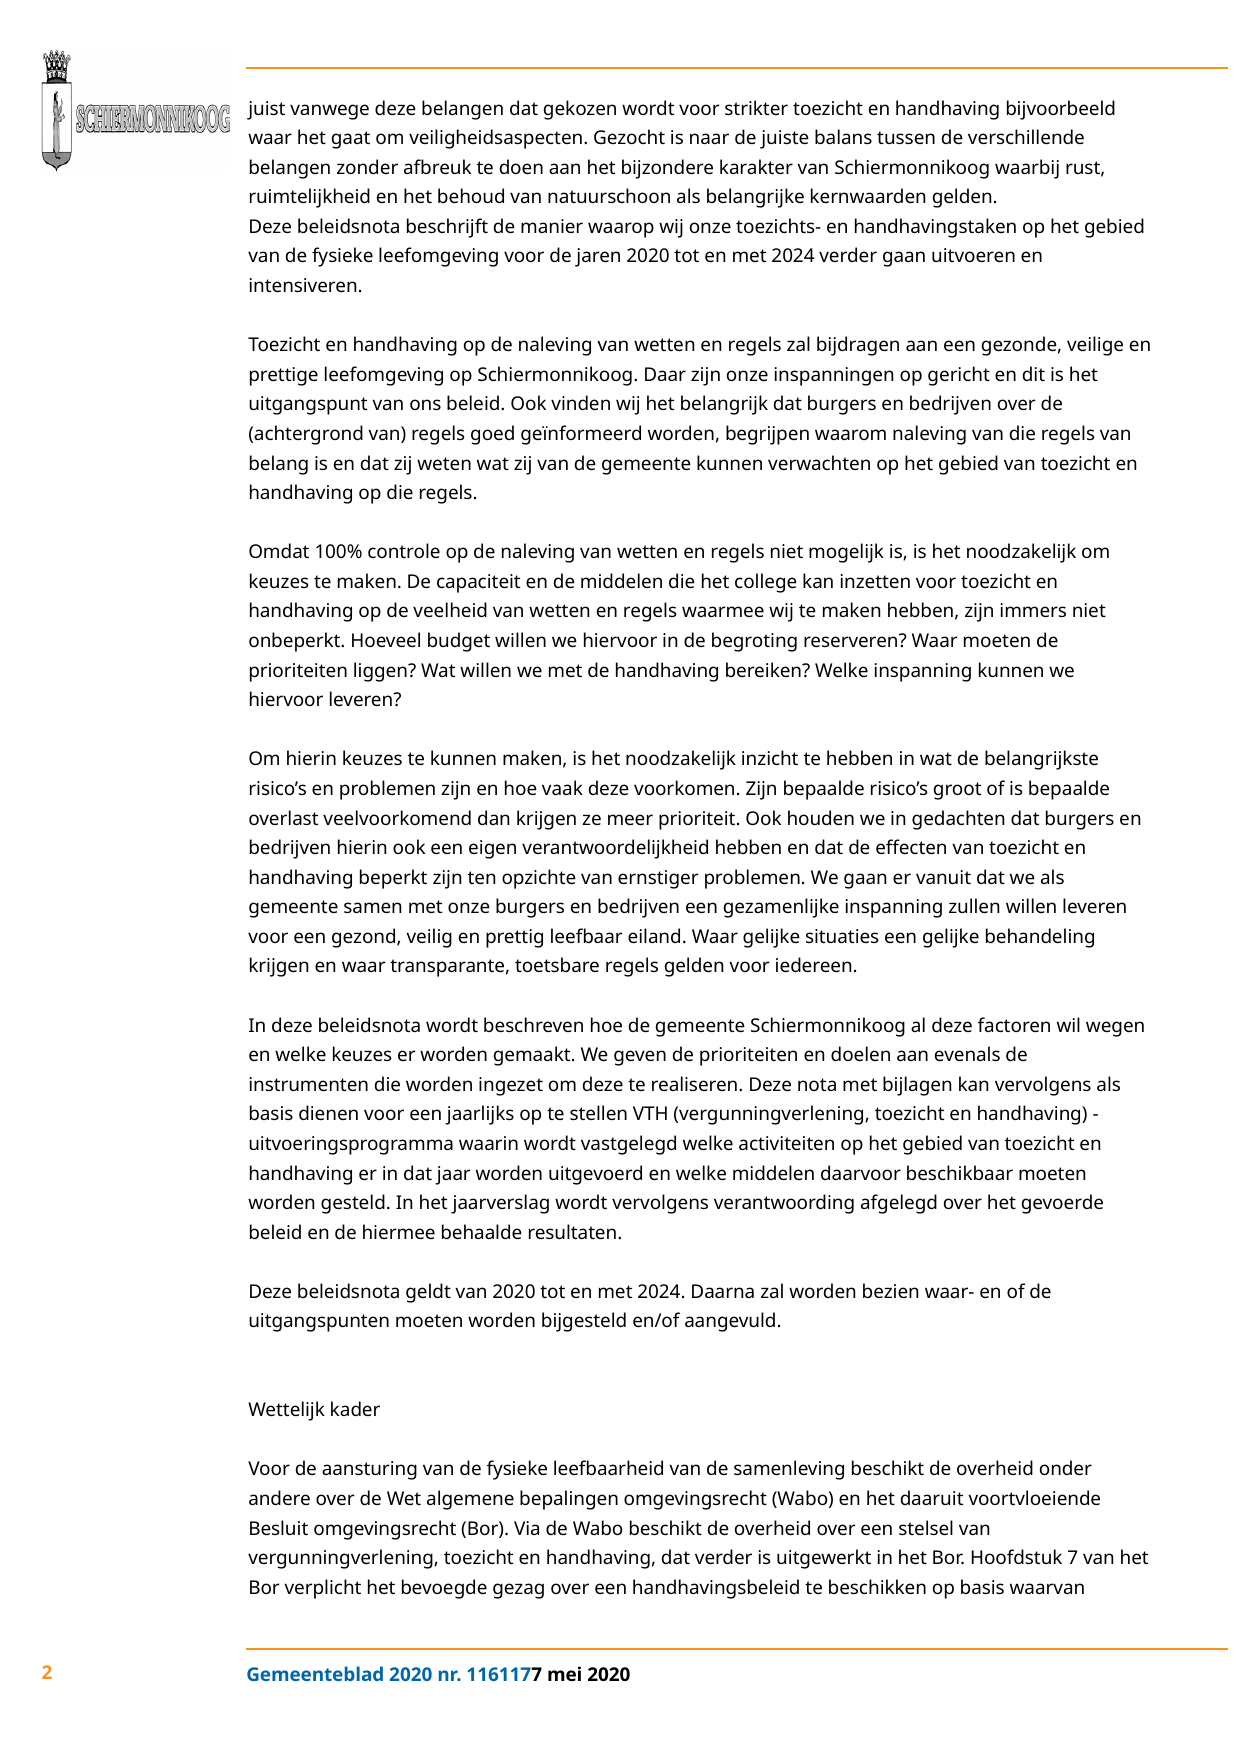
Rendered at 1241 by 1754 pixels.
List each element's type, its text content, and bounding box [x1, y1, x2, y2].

text Voor de aansturing van de fysieke leefbaarheid van de samenleving beschikt de overheid onder andere over de Wet algemene bepalingen omgevingsrecht (Wabo) en het daaruit voortvloeiende Besluit omgevingsrecht (Bor). Via de Wabo beschikt de overheid over een stelsel van vergunningverlening, toezicht en handhaving, dat verder is uitgewerkt in het Bor. Hoofdstuk 7 van het Bor verplicht het bevoegde gezag over een handhavingsbeleid te beschikken op basis waarvan [248, 1456, 1152, 1600]
text juist vanwege deze belangen dat gekozen wordt voor strikter toezicht en handhaving bijvoorbeeld waar het gaat om veiligheidsaspecten. Gezocht is naar de juiste balans tussen de verschillende belangen zonder afbreuk te doen aan het bijzondere karakter van Schiermonnikoog waarbij rust, ruimtelijkheid en het behoud van natuurschoon als belangrijke kernwaarden gelden. [248, 95, 1152, 209]
text In deze beleidsnota wordt beschreven hoe de gemeente Schiermonnikoog al deze factoren wil wegen en welke keuzes er worden gemaakt. We geven de prioriteiten en doelen aan evenals de instrumenten die worden ingezet om deze te realiseren. Deze nota met bijlagen kan vervolgens als basis dienen voor een jaarlijks op te stellen VTH (vergunningverlening, toezicht en handhaving) -uitvoeringsprogramma waarin wordt vastgelegd welke activiteiten op het gebied van toezicht en handhaving er in dat jaar worden uitgevoerd en welke middelen daarvoor beschikbaar moeten worden gesteld. In het jaarverslag wordt vervolgens verantwoording afgelegd over het gevoerde beleid en de hiermee behaalde resultaten. [248, 1012, 1152, 1245]
text Deze beleidsnota beschrijft de manier waarop wij onze toezichts- en handhavingstaken op het gebied van de fysieke leefomgeving voor de jaren 2020 tot en met 2024 verder gaan uitvoeren en intensiveren. [248, 213, 1152, 298]
text Toezicht en handhaving op de naleving van wetten en regels zal bijdragen aan een gezonde, veilige en prettige leefomgeving op Schiermonnikoog. Daar zijn onze inspanningen op gericht en dit is het uitgangspunt van ons beleid. Ook vinden wij het belangrijk dat burgers en bedrijven over de (achtergrond van) regels goed geïnformeerd worden, begrijpen waarom naleving van die regels van belang is en dat zij weten wat zij van de gemeente kunnen verwachten op het gebied van toezicht en handhaving op die regels. [248, 331, 1152, 505]
text Omdat 100% controle op de naleving van wetten en regels niet mogelijk is, is het noodzakelijk om keuzes te maken. De capaciteit en de middelen die het college kan inzetten voor toezicht en handhaving op de veelheid van wetten en regels waarmee wij te maken hebben, zijn immers niet onbeperkt. Hoeveel budget willen we hiervoor in de begroting reserveren? Waar moeten de prioriteiten liggen? Wat willen we met de handhaving bereiken? Welke inspanning kunnen we hiervoor leveren? [248, 538, 1152, 712]
picture [41, 47, 231, 172]
text Deze beleidsnota geldt van 2020 tot en met 2024. Daarna zal worden bezien waar- en of de uitgangspunten moeten worden bijgesteld en/of aangevuld. [248, 1278, 1152, 1333]
text Om hierin keuzes te kunnen maken, is het noodzakelijk inzicht te hebben in wat de belangrijkste risico’s en problemen zijn en hoe vaak deze voorkomen. Zijn bepaalde risico’s groot of is bepaalde overlast veelvoorkomend dan krijgen ze meer prioriteit. Ook houden we in gedachten dat burgers en bedrijven hierin ook een eigen verantwoordelijkheid hebben en dat de effecten van toezicht en handhaving beperkt zijn ten opzichte van ernstiger problemen. We gaan er vanuit dat we als gemeente samen met onze burgers en bedrijven een gezamenlijke inspanning zullen willen leveren voor een gezond, veilig en prettig leefbaar eiland. Waar gelijke situaties een gelijke behandeling krijgen en waar transparante, toetsbare regels gelden voor iedereen. [248, 746, 1152, 978]
text Wettelijk kader [248, 1396, 1152, 1422]
